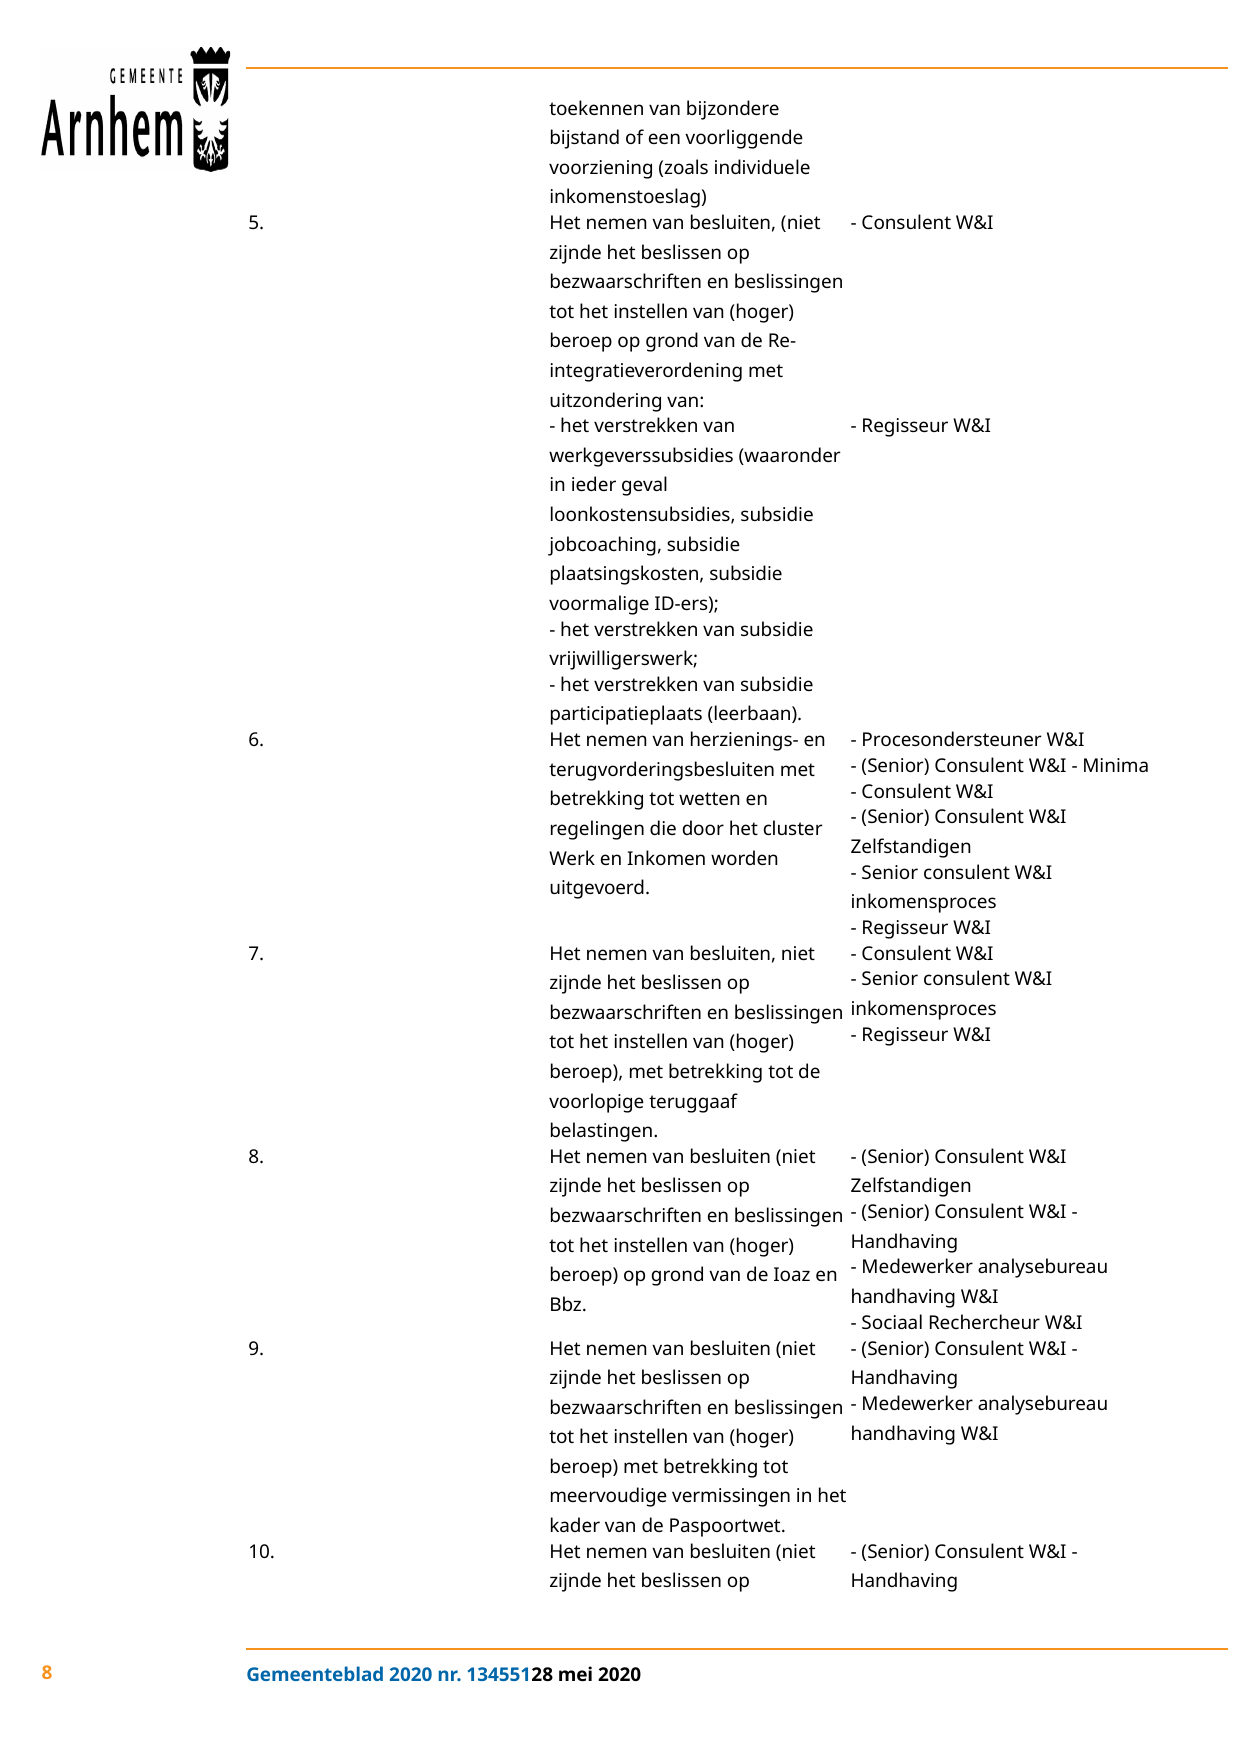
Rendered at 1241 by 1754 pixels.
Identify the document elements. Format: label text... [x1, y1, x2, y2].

table_cell [850, 616, 1152, 671]
table_cell - het verstrekken van subsidie participatieplaats (leerbaan). [549, 671, 850, 726]
table_cell Het nemen van herzienings- en terugvorderingsbesluiten met betrekking tot wetten en regelingen die door het cluster Werk en Inkomen worden uitgevoerd. [549, 726, 850, 940]
table_cell - Consulent W&I [850, 778, 1152, 803]
picture [41, 47, 231, 172]
table_cell - het verstrekken van werkgeverssubsidies (waaronder in ieder geval loonkostensubsidies, subsidie jobcoaching, subsidie plaatsingskosten, subsidie voormalige ID-ers); [549, 413, 850, 616]
table_cell - (Senior) Consulent W&I Zelfstandigen [850, 804, 1152, 859]
table_cell Het nemen van besluiten, niet zijnde het beslissen op bezwaarschriften en beslissingen tot het instellen van (hoger) beroep), met betrekking tot de voorlopige teruggaaf belastingen. [549, 940, 850, 1143]
table_cell - (Senior) Consulent W&I Zelfstandigen [850, 1143, 1152, 1198]
table_cell - (Senior) Consulent W&I - Minima [850, 752, 1152, 778]
table_cell Het nemen van besluiten (niet zijnde het beslissen op bezwaarschriften en beslissingen tot het instellen van (hoger) beroep) op grond van de Ioaz en Bbz. [549, 1143, 850, 1335]
table_cell [850, 671, 1152, 726]
table_cell [248, 95, 549, 209]
table_cell 10. [248, 1538, 549, 1593]
table_cell - Regisseur W&I [850, 914, 1152, 940]
table_cell [850, 95, 1152, 209]
table_cell - Consulent W&I [850, 209, 1152, 412]
table_cell - Senior consulent W&I inkomensproces [850, 966, 1152, 1021]
table_cell Het nemen van besluiten (niet zijnde het beslissen op [549, 1538, 850, 1593]
table_cell - Sociaal Rechercheur W&I [850, 1309, 1152, 1335]
table_cell - Senior consulent W&I inkomensproces [850, 859, 1152, 914]
table_cell 5. [248, 209, 549, 726]
table_cell - het verstrekken van subsidie vrijwilligerswerk; [549, 616, 850, 671]
table_cell - (Senior) Consulent W&I - Handhaving [850, 1199, 1152, 1254]
table_cell 8. [248, 1143, 549, 1335]
table_cell - Procesondersteuner W&I [850, 726, 1152, 752]
table_cell - Consulent W&I [850, 940, 1152, 966]
table_cell - (Senior) Consulent W&I - Handhaving [850, 1335, 1152, 1390]
table_cell - (Senior) Consulent W&I - Handhaving [850, 1538, 1152, 1593]
table_cell Het nemen van besluiten, (niet zijnde het beslissen op bezwaarschriften en beslissingen tot het instellen van (hoger) beroep op grond van de Re-integratieverordening met uitzondering van: [549, 209, 850, 412]
table_cell 7. [248, 940, 549, 1143]
table_cell - Medewerker analysebureau handhaving W&I [850, 1254, 1152, 1309]
table_cell 9. [248, 1335, 549, 1538]
table_cell - Regisseur W&I [850, 1021, 1152, 1143]
table_cell Het nemen van besluiten (niet zijnde het beslissen op bezwaarschriften en beslissingen tot het instellen van (hoger) beroep) met betrekking tot meervoudige vermissingen in het kader van de Paspoortwet. [549, 1335, 850, 1538]
table_cell 6. [248, 726, 549, 940]
table_cell toekennen van bijzondere bijstand of een voorliggende voorziening (zoals individuele inkomenstoeslag) [549, 95, 850, 209]
table_cell - Regisseur W&I [850, 413, 1152, 616]
table_cell - Medewerker analysebureau handhaving W&I [850, 1390, 1152, 1538]
